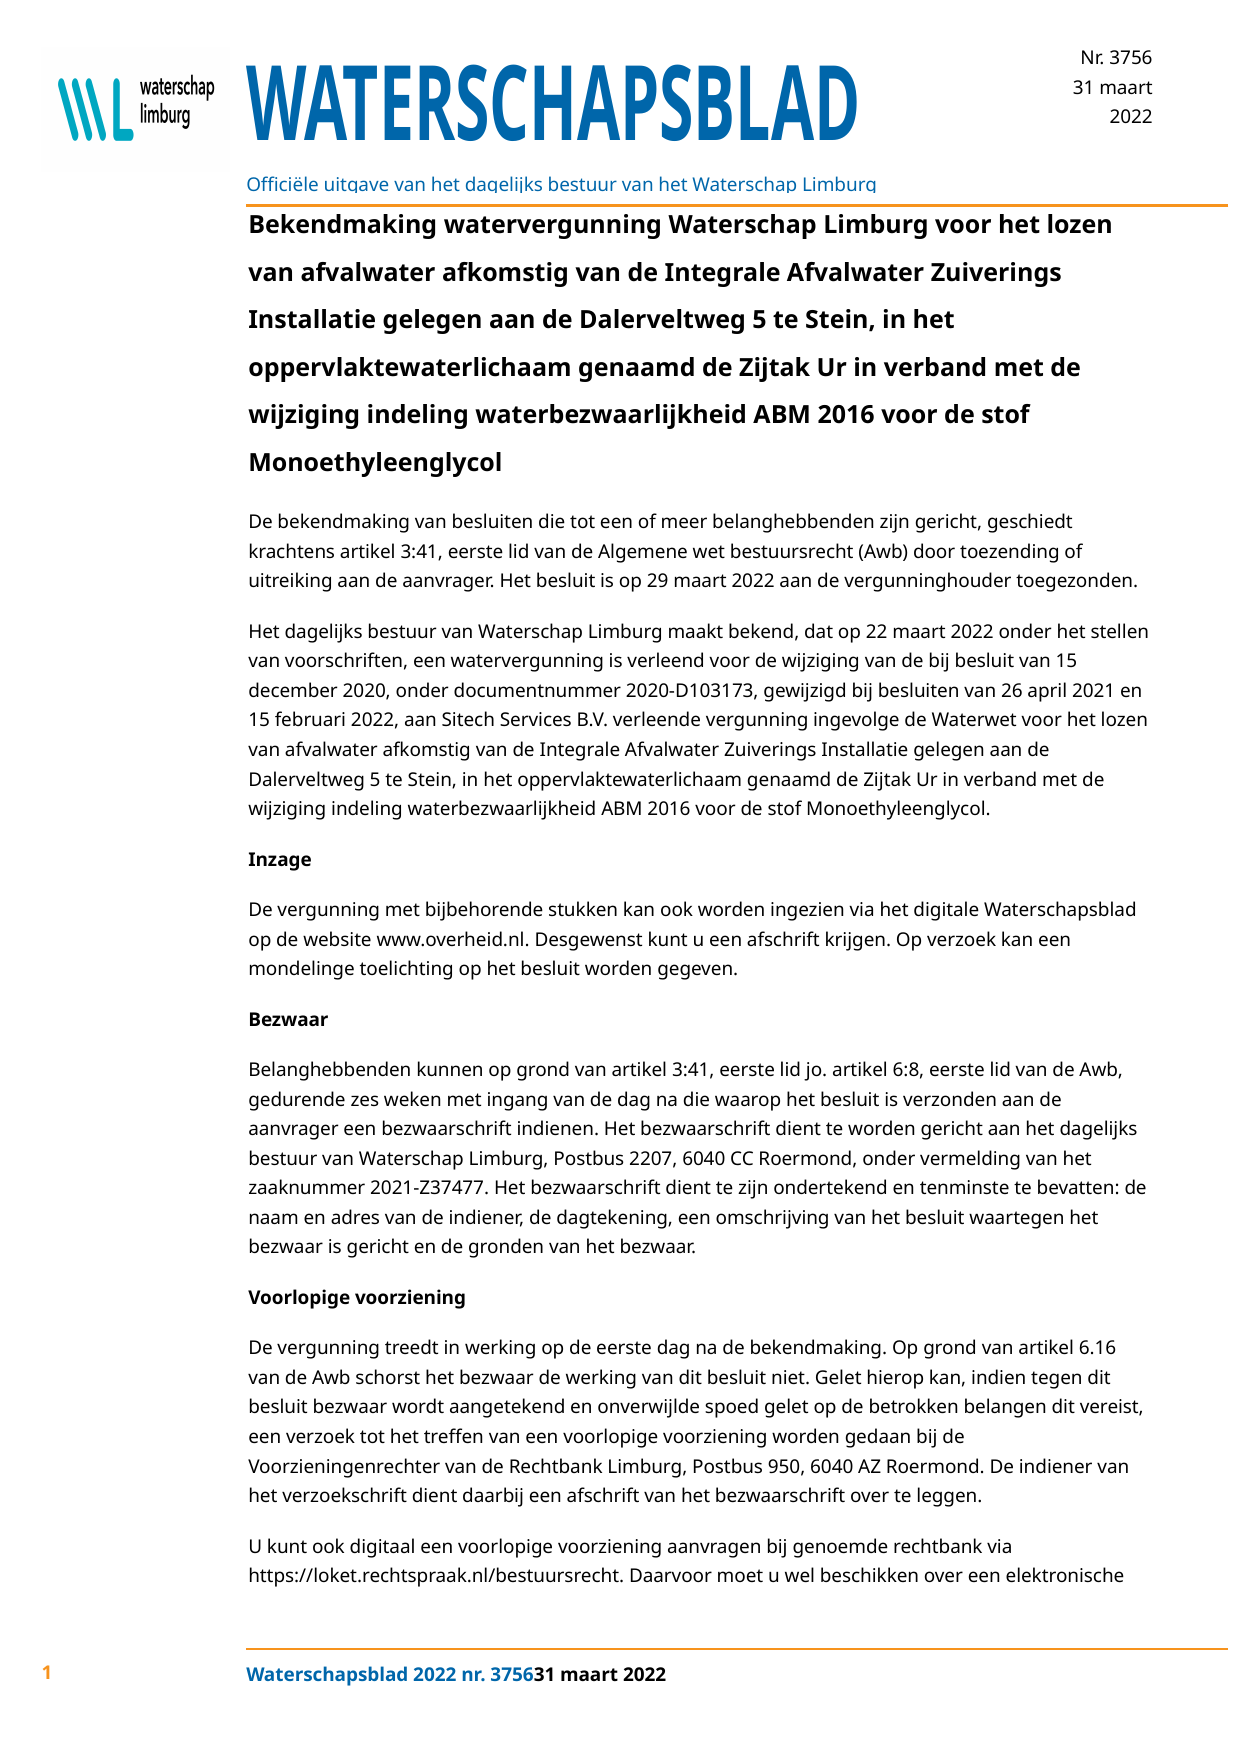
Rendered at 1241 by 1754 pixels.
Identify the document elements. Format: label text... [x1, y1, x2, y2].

text Inzage [248, 846, 1152, 872]
text Belanghebbenden kunnen op grond van artikel 3:41, eerste lid jo. artikel 6:8, eerste lid van de Awb, gedurende zes weken met ingang van de dag na die waarop het besluit is verzonden aan de aanvrager een bezwaarschrift indienen. Het bezwaarschrift dient te worden gericht aan het dagelijks bestuur van Waterschap Limburg, Postbus 2207, 6040 CC Roermond, onder vermelding van het zaaknummer 2021-Z37477. Het bezwaarschrift dient te zijn ondertekend en tenminste te bevatten: de naam en adres van de indiener, de dagtekening, een omschrijving van het besluit waartegen het bezwaar is gericht en de gronden van het bezwaar. [248, 1056, 1152, 1259]
text Bezwaar [248, 1006, 1152, 1032]
text De bekendmaking van besluiten die tot een of meer belanghebbenden zijn gericht, geschiedt krachtens artikel 3:41, eerste lid van de Algemene wet bestuursrecht (Awb) door toezending of uitreiking aan de aanvrager. Het besluit is op 29 maart 2022 aan de vergunninghouder toegezonden. [248, 508, 1152, 593]
text Bekendmaking watervergunning Waterschap Limburg voor het lozen van afvalwater afkomstig van de Integrale Afvalwater Zuiverings Installatie gelegen aan de Dalerveltweg 5 te Stein, in het oppervlaktewaterlichaam genaamd de Zijtak Ur in verband met de wijziging indeling waterbezwaarlijkheid ABM 2016 voor de stof Monoethyleenglycol [248, 207, 1152, 479]
text De vergunning treedt in werking op de eerste dag na de bekendmaking. Op grond van artikel 6.16 van de Awb schorst het bezwaar de werking van dit besluit niet. Gelet hierop kan, indien tegen dit besluit bezwaar wordt aangetekend en onverwijlde spoed gelet op de betrokken belangen dit vereist, een verzoek tot het treffen van een voorlopige voorziening worden gedaan bij de Voorzieningenrechter van de Rechtbank Limburg, Postbus 950, 6040 AZ Roermond. De indiener van het verzoekschrift dient daarbij een afschrift van het bezwaarschrift over te leggen. [248, 1334, 1152, 1508]
text U kunt ook digitaal een voorlopige voorziening aanvragen bij genoemde rechtbank via https://loket.rechtspraak.nl/bestuursrecht. Daarvoor moet u wel beschikken over een elektronische [248, 1533, 1152, 1588]
picture [41, 47, 231, 172]
text De vergunning met bijbehorende stukken kan ook worden ingezien via het digitale Waterschapsblad op de website www.overheid.nl. Desgewenst kunt u een afschrift krijgen. Op verzoek kan een mondelinge toelichting op het besluit worden gegeven. [248, 896, 1152, 981]
text Voorlopige voorziening [248, 1284, 1152, 1310]
text Het dagelijks bestuur van Waterschap Limburg maakt bekend, dat op 22 maart 2022 onder het stellen van voorschriften, een watervergunning is verleend voor de wijziging van de bij besluit van 15 december 2020, onder documentnummer 2020-D103173, gewijzigd bij besluiten van 26 april 2021 en 15 februari 2022, aan Sitech Services B.V. verleende vergunning ingevolge de Waterwet voor het lozen van afvalwater afkomstig van de Integrale Afvalwater Zuiverings Installatie gelegen aan de Dalerveltweg 5 te Stein, in het oppervlaktewaterlichaam genaamd de Zijtak Ur in verband met de wijziging indeling waterbezwaarlijkheid ABM 2016 voor de stof Monoethyleenglycol. [248, 618, 1152, 821]
